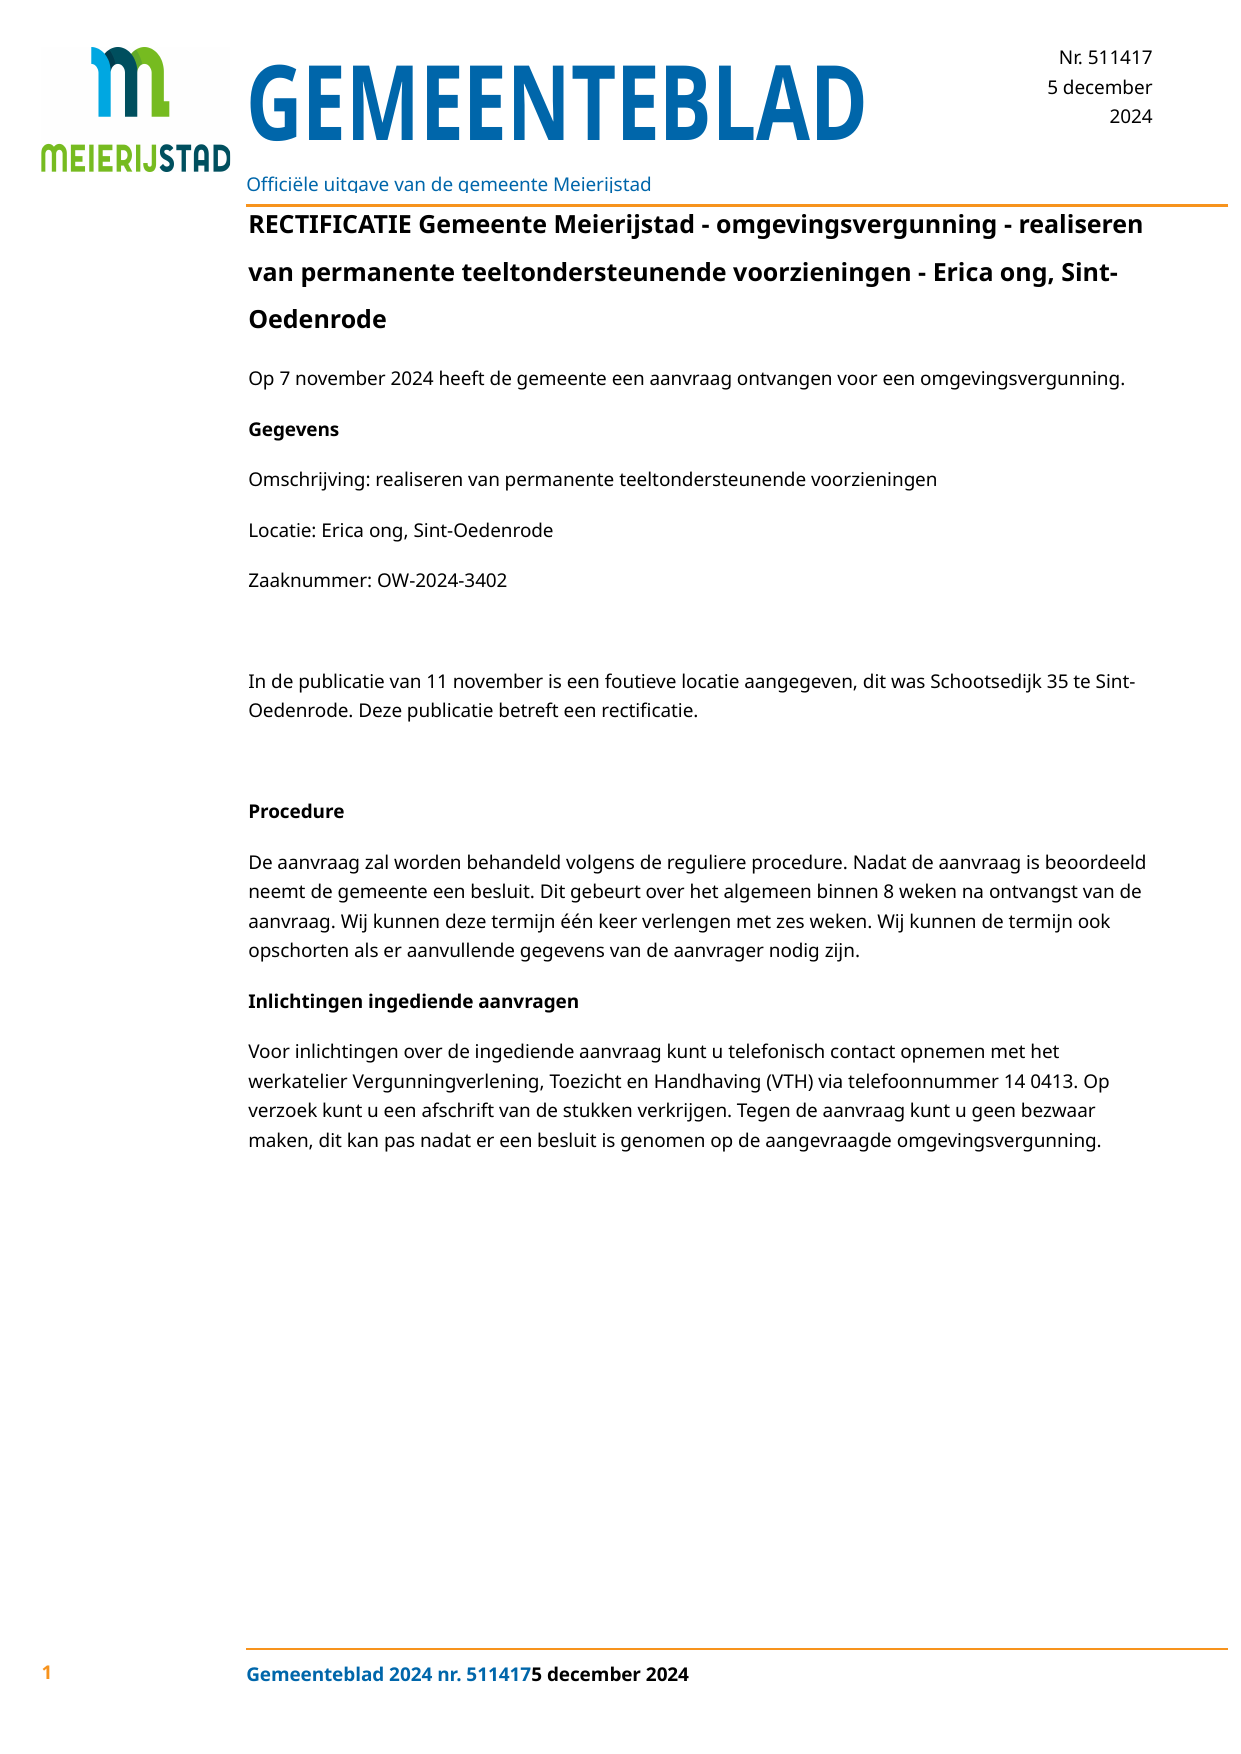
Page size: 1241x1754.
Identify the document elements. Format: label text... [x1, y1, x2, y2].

text Procedure [248, 798, 1152, 824]
text RECTIFICATIE Gemeente Meierijstad - omgevingsvergunning - realiseren van permanente teeltondersteunende voorzieningen - Erica ong, Sint-Oedenrode [248, 207, 1152, 336]
text Zaaknummer: OW-2024-3402 [248, 567, 1152, 593]
text Voor inlichtingen over de ingediende aanvraag kunt u telefonisch contact opnemen met het werkatelier Vergunningverlening, Toezicht en Handhaving (VTH) via telefoonnummer 14 0413. Op verzoek kunt u een afschrift van de stukken verkrijgen. Tegen de aanvraag kunt u geen bezwaar maken, dit kan pas nadat er een besluit is genomen op de aangevraagde omgevingsvergunning. [248, 1038, 1152, 1153]
picture [41, 47, 231, 172]
text Inlichtingen ingediende aanvragen [248, 988, 1152, 1014]
text Locatie: Erica ong, Sint-Oedenrode [248, 517, 1152, 542]
text De aanvraag zal worden behandeld volgens de reguliere procedure. Nadat de aanvraag is beoordeeld neemt de gemeente een besluit. Dit gebeurt over het algemeen binnen 8 weken na ontvangst van de aanvraag. Wij kunnen deze termijn één keer verlengen met zes weken. Wij kunnen de termijn ook opschorten als er aanvullende gegevens van de aanvrager nodig zijn. [248, 849, 1152, 963]
text Omschrijving: realiseren van permanente teeltondersteunende voorzieningen [248, 466, 1152, 492]
text In de publicatie van 11 november is een foutieve locatie aangegeven, dit was Schootsedijk 35 te Sint-Oedenrode. Deze publicatie betreft een rectificatie. [248, 668, 1152, 723]
text Gegevens [248, 416, 1152, 442]
text Op 7 november 2024 heeft de gemeente een aanvraag ontvangen voor een omgevingsvergunning. [248, 366, 1152, 391]
